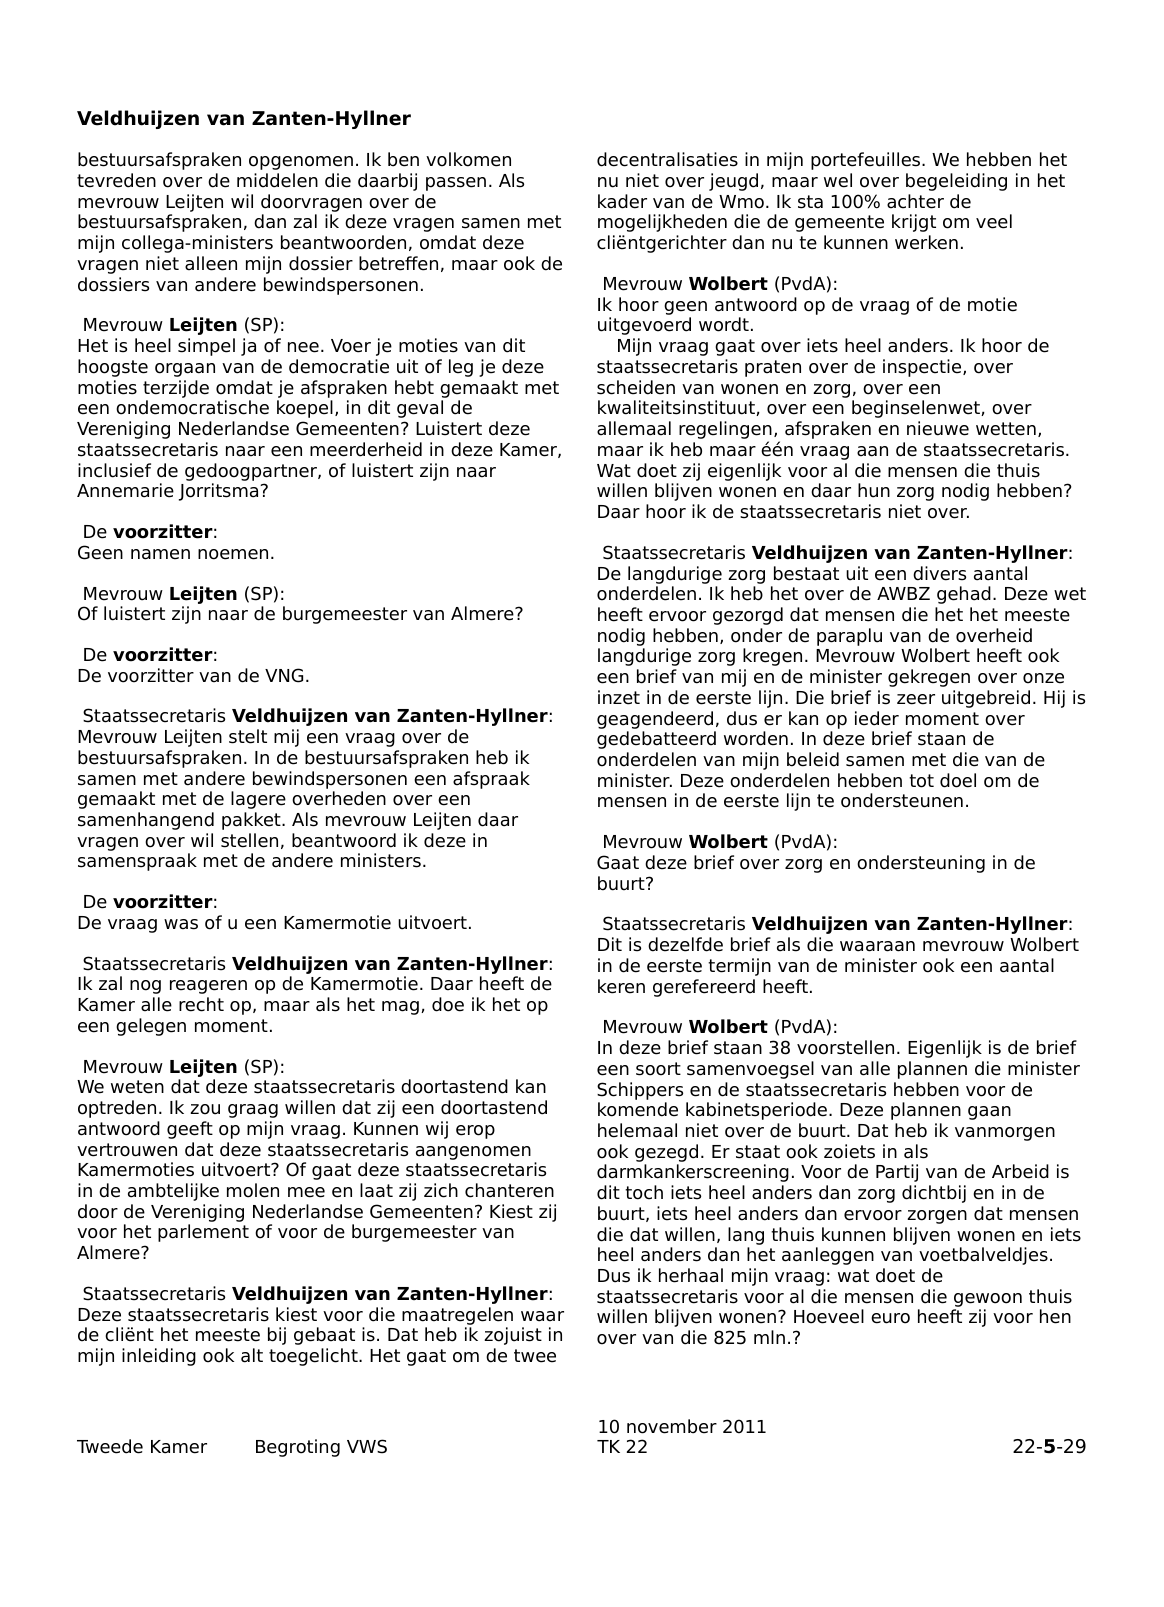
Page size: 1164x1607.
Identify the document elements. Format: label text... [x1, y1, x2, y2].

text Mevrouw Wolbert (PvdA): [596, 274, 1087, 294]
text Deze staatssecretaris kiest voor die maatregelen waar de cliënt het meeste bij gebaat is. Dat heb ik zojuist in mijn inleiding ook alt toegelicht. Het gaat om de twee [77, 1304, 567, 1367]
text Het is heel simpel ja of nee. Voer je moties van dit hoogste orgaan van de democratie uit of leg je deze moties terzijde omdat je afspraken hebt gemaakt met een ondemocratische koepel, in dit geval de Vereniging Nederlandse Gemeenten? Luistert deze staatssecretaris naar een meerderheid in deze Kamer, inclusief de gedoogpartner, of luistert zijn naar Annemarie Jorritsma? [77, 336, 567, 502]
text Staatssecretaris Veldhuijzen van Zanten-Hyllner: [596, 543, 1087, 563]
text decentralisaties in mijn portefeuilles. We hebben het nu niet over jeugd, maar wel over begeleiding in het kader van de Wmo. Ik sta 100% achter de mogelijkheden die de gemeente krijgt om veel cliëntgerichter dan nu te kunnen werken. [596, 150, 1087, 254]
text Gaat deze brief over zorg en ondersteuning in de buurt? [596, 853, 1087, 894]
text bestuursafspraken opgenomen. Ik ben volkomen tevreden over de middelen die daarbij passen. Als mevrouw Leijten wil doorvragen over de bestuursafspraken, dan zal ik deze vragen samen met mijn collega-ministers beantwoorden, omdat deze vragen niet alleen mijn dossier betreffen, maar ook de dossiers van andere bewindspersonen. [77, 150, 567, 295]
text Staatssecretaris Veldhuijzen van Zanten-Hyllner: [77, 706, 567, 727]
text De langdurige zorg bestaat uit een divers aantal onderdelen. Ik heb het over de AWBZ gehad. Deze wet heeft ervoor gezorgd dat mensen die het het meeste nodig hebben, onder de paraplu van de overheid langdurige zorg kregen. Mevrouw Wolbert heeft ook een brief van mij en de minister gekregen over onze inzet in de eerste lijn. Die brief is zeer uitgebreid. Hij is geagendeerd, dus er kan op ieder moment over gedebatteerd worden. In deze brief staan de onderdelen van mijn beleid samen met die van de minister. Deze onderdelen hebben tot doel om de mensen in de eerste lijn te ondersteunen. [596, 563, 1087, 812]
text Of luistert zijn naar de burgemeester van Almere? [77, 604, 567, 625]
text De vraag was of u een Kamermotie uitvoert. [77, 913, 567, 933]
text Dit is dezelfde brief als die waaraan mevrouw Wolbert in de eerste termijn van de minister ook een aantal keren gerefereerd heeft. [596, 935, 1087, 997]
text Mevrouw Leijten (SP): [77, 1056, 567, 1077]
text Mevrouw Wolbert (PvdA): [596, 832, 1087, 853]
text Staatssecretaris Veldhuijzen van Zanten-Hyllner: [77, 953, 567, 974]
text Mevrouw Leijten (SP): [77, 583, 567, 604]
text Staatssecretaris Veldhuijzen van Zanten-Hyllner: [596, 914, 1087, 935]
text Mijn vraag gaat over iets heel anders. Ik hoor de staatssecretaris praten over de inspectie, over scheiden van wonen en zorg, over een kwaliteitsinstituut, over een beginselenwet, over allemaal regelingen, afspraken en nieuwe wetten, maar ik heb maar één vraag aan de staatssecretaris. Wat doet zij eigenlijk voor al die mensen die thuis willen blijven wonen en daar hun zorg nodig hebben? Daar hoor ik de staatssecretaris niet over. [596, 336, 1087, 523]
text Ik zal nog reageren op de Kamermotie. Daar heeft de Kamer alle recht op, maar als het mag, doe ik het op een gelegen moment. [77, 974, 567, 1036]
text In deze brief staan 38 voorstellen. Eigenlijk is de brief een soort samenvoegsel van alle plannen die minister Schippers en de staatssecretaris hebben voor de komende kabinetsperiode. Deze plannen gaan helemaal niet over de buurt. Dat heb ik vanmorgen ook gezegd. Er staat ook zoiets in als darmkankerscreening. Voor de Partij van de Arbeid is dit toch iets heel anders dan zorg dichtbij en in de buurt, iets heel anders dan ervoor zorgen dat mensen die dat willen, lang thuis kunnen blijven wonen en iets heel anders dan het aanleggen van voetbalveldjes. Dus ik herhaal mijn vraag: wat doet de staatssecretaris voor al die mensen die gewoon thuis willen blijven wonen? Hoeveel euro heeft zij voor hen over van die 825 mln.? [596, 1038, 1087, 1349]
text Ik hoor geen antwoord op de vraag of de motie uitgevoerd wordt. [596, 294, 1087, 336]
text Mevrouw Leijten (SP): [77, 315, 567, 336]
text Geen namen noemen. [77, 543, 567, 563]
text We weten dat deze staatssecretaris doortastend kan optreden. Ik zou graag willen dat zij een doortastend antwoord geeft op mijn vraag. Kunnen wij erop vertrouwen dat deze staatssecretaris aangenomen Kamermoties uitvoert? Of gaat deze staatssecretaris in de ambtelijke molen mee en laat zij zich chanteren door de Vereniging Nederlandse Gemeenten? Kiest zij voor het parlement of voor de burgemeester van Almere? [77, 1077, 567, 1264]
text De voorzitter van de VNG. [77, 666, 567, 686]
text De voorzitter: [77, 645, 567, 666]
text De voorzitter: [77, 522, 567, 543]
text Mevrouw Leijten stelt mij een vraag over de bestuursafspraken. In de bestuursafspraken heb ik samen met andere bewindspersonen een afspraak gemaakt met de lagere overheden over een samenhangend pakket. Als mevrouw Leijten daar vragen over wil stellen, beantwoord ik deze in samenspraak met de andere ministers. [77, 727, 567, 872]
text Staatssecretaris Veldhuijzen van Zanten-Hyllner: [77, 1284, 567, 1304]
text Mevrouw Wolbert (PvdA): [596, 1017, 1087, 1038]
text De voorzitter: [77, 892, 567, 913]
